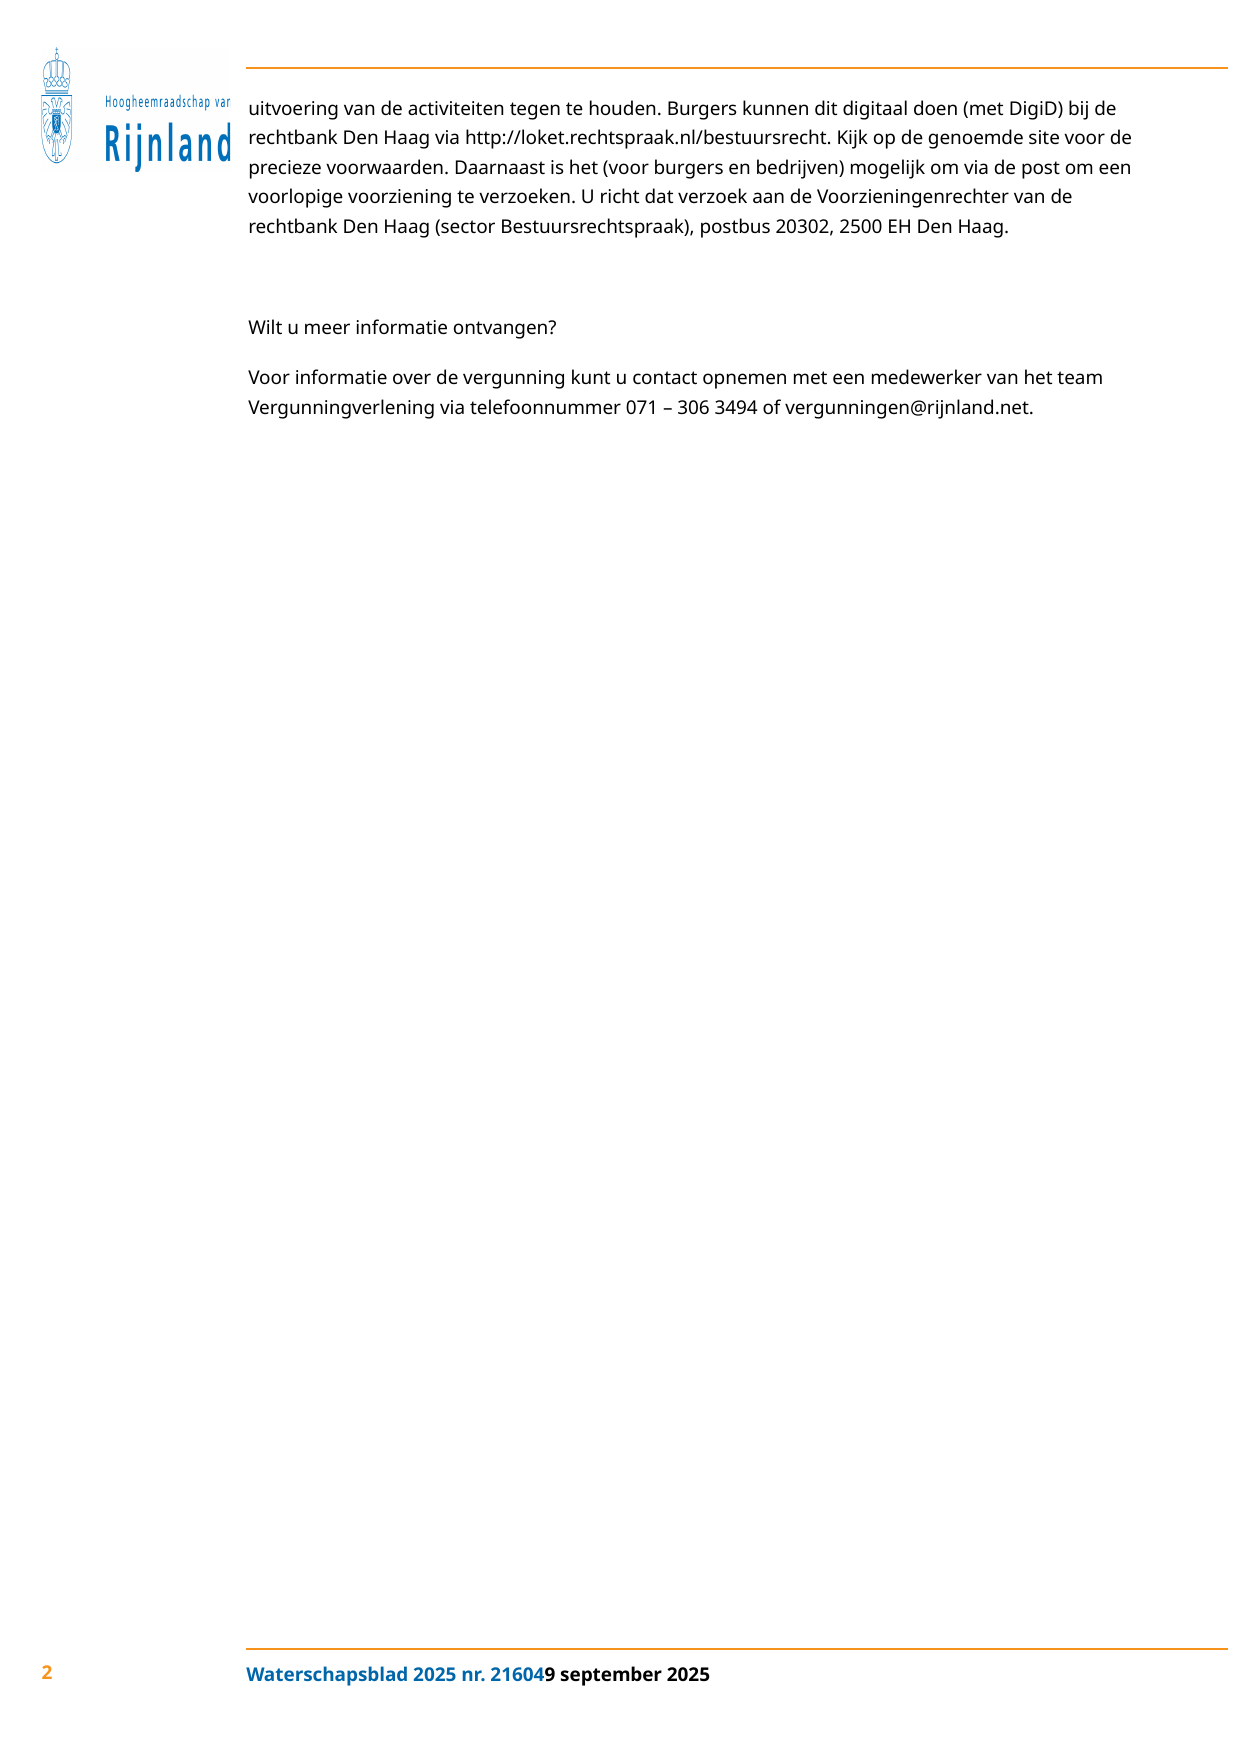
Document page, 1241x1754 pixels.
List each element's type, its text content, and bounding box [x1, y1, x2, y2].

text uitvoering van de activiteiten tegen te houden. Burgers kunnen dit digitaal doen (met DigiD) bij de rechtbank Den Haag via http://loket.rechtspraak.nl/bestuursrecht. Kijk op de genoemde site voor de precieze voorwaarden. Daarnaast is het (voor burgers en bedrijven) mogelijk om via de post om een voorlopige voorziening te verzoeken. U richt dat verzoek aan de Voorzieningenrechter van de rechtbank Den Haag (sector Bestuursrechtspraak), postbus 20302, 2500 EH Den Haag. [248, 95, 1152, 239]
text Wilt u meer informatie ontvangen? [248, 314, 1152, 340]
picture [41, 47, 231, 172]
text Voor informatie over de vergunning kunt u contact opnemen met een medewerker van het team Vergunningverlening via telefoonnummer 071 – 306 3494 of vergunningen@rijnland.net. [248, 364, 1152, 420]
